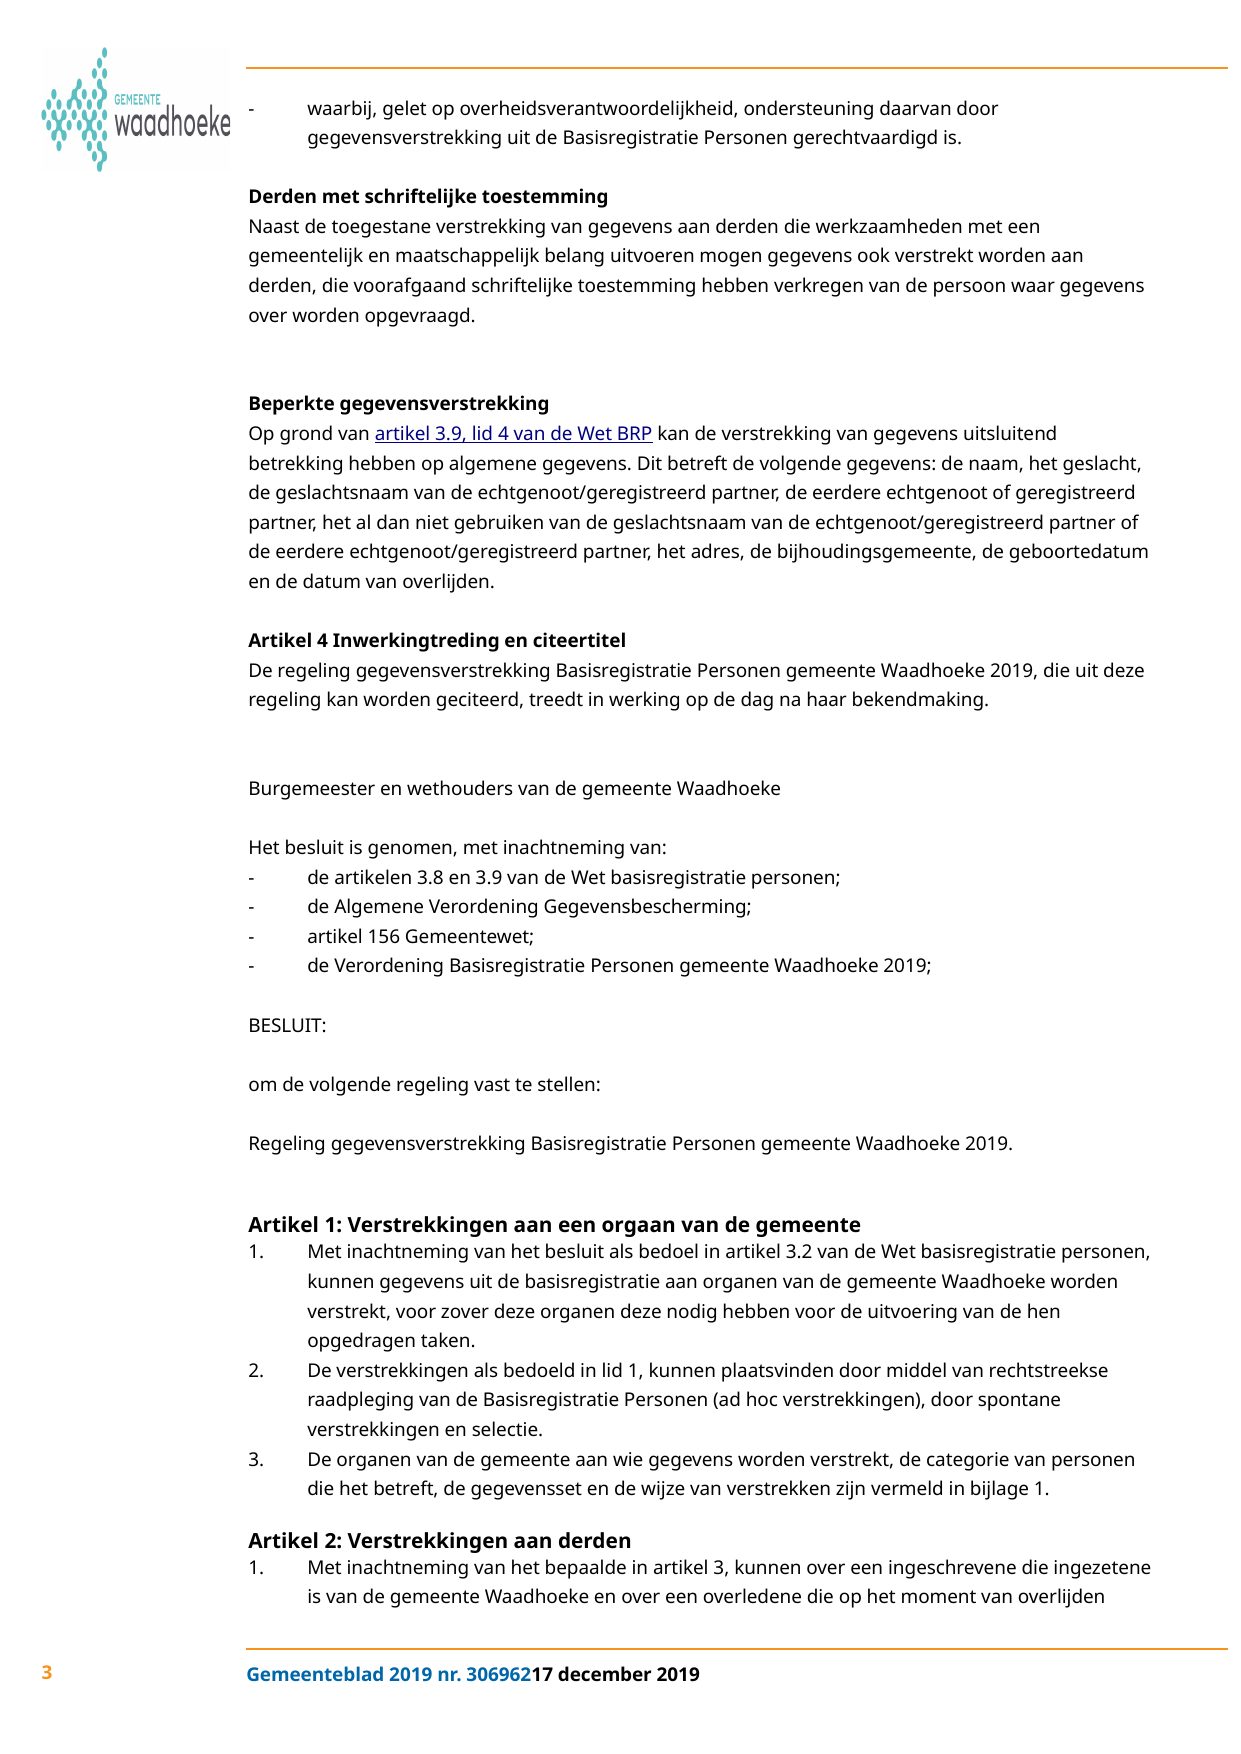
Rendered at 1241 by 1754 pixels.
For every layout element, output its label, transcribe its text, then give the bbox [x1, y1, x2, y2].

text Derden met schriftelijke toestemming [248, 183, 1152, 209]
picture [41, 47, 231, 172]
text Op grond van artikel 3.9, lid 4 van de Wet BRP kan de verstrekking van gegevens uitsluitend betrekking hebben op algemene gegevens. Dit betreft de volgende gegevens: de naam, het geslacht, de geslachtsnaam van de echtgenoot/geregistreerd partner, de eerdere echtgenoot of geregistreerd partner, het al dan niet gebruiken van de geslachtsnaam van de echtgenoot/geregistreerd partner of de eerdere echtgenoot/geregistreerd partner, het adres, de bijhoudingsgemeente, de geboortedatum en de datum van overlijden. [248, 420, 1152, 594]
list artikel 156 Gemeentewet; [248, 923, 1152, 949]
text Burgemeester en wethouders van de gemeente Waadhoeke [248, 775, 1152, 801]
text Regeling gegevensverstrekking Basisregistratie Personen gemeente Waadhoeke 2019. [248, 1130, 1152, 1156]
text Beperkte gegevensverstrekking [248, 391, 1152, 416]
text Het besluit is genomen, met inachtneming van: [248, 834, 1152, 860]
list de Algemene Verordening Gegevensbescherming; [248, 893, 1152, 919]
list Met inachtneming van het besluit als bedoel in artikel 3.2 van de Wet basisregistratie personen, kunnen gegevens uit de basisregistratie aan organen van de gemeente Waadhoeke worden verstrekt, voor zover deze organen deze nodig hebben voor de uitvoering van de hen opgedragen taken. [248, 1239, 1152, 1353]
text BESLUIT: [248, 1012, 1152, 1038]
list waarbij, gelet op overheidsverantwoordelijkheid, ondersteuning daarvan door gegevensverstrekking uit de Basisregistratie Personen gerechtvaardigd is. [248, 95, 1152, 150]
list de Verordening Basisregistratie Personen gemeente Waadhoeke 2019; [248, 953, 1152, 978]
list De organen van de gemeente aan wie gegevens worden verstrekt, de categorie van personen die het betreft, de gegevensset en de wijze van verstrekken zijn vermeld in bijlage 1. [248, 1446, 1152, 1501]
text Artikel 1: Verstrekkingen aan een orgaan van de gemeente [248, 1210, 1152, 1239]
text De regeling gegevensverstrekking Basisregistratie Personen gemeente Waadhoeke 2019, die uit deze regeling kan worden geciteerd, treedt in werking op de dag na haar bekendmaking. [248, 657, 1152, 712]
text om de volgende regeling vast te stellen: [248, 1071, 1152, 1097]
list de artikelen 3.8 en 3.9 van de Wet basisregistratie personen; [248, 864, 1152, 890]
text Artikel 2: Verstrekkingen aan derden [248, 1526, 1152, 1554]
text Naast de toegestane verstrekking van gegevens aan derden die werkzaamheden met een gemeentelijk en maatschappelijk belang uitvoeren mogen gegevens ook verstrekt worden aan derden, die voorafgaand schriftelijke toestemming hebben verkregen van de persoon waar gegevens over worden opgevraagd. [248, 213, 1152, 328]
text Artikel 4 Inwerkingtreding en citeertitel [248, 627, 1152, 653]
list De verstrekkingen als bedoeld in lid 1, kunnen plaatsvinden door middel van rechtstreekse raadpleging van de Basisregistratie Personen (ad hoc verstrekkingen), door spontane verstrekkingen en selectie. [248, 1357, 1152, 1442]
list Met inachtneming van het bepaalde in artikel 3, kunnen over een ingeschrevene die ingezetene is van de gemeente Waadhoeke en over een overledene die op het moment van overlijden [248, 1554, 1152, 1609]
